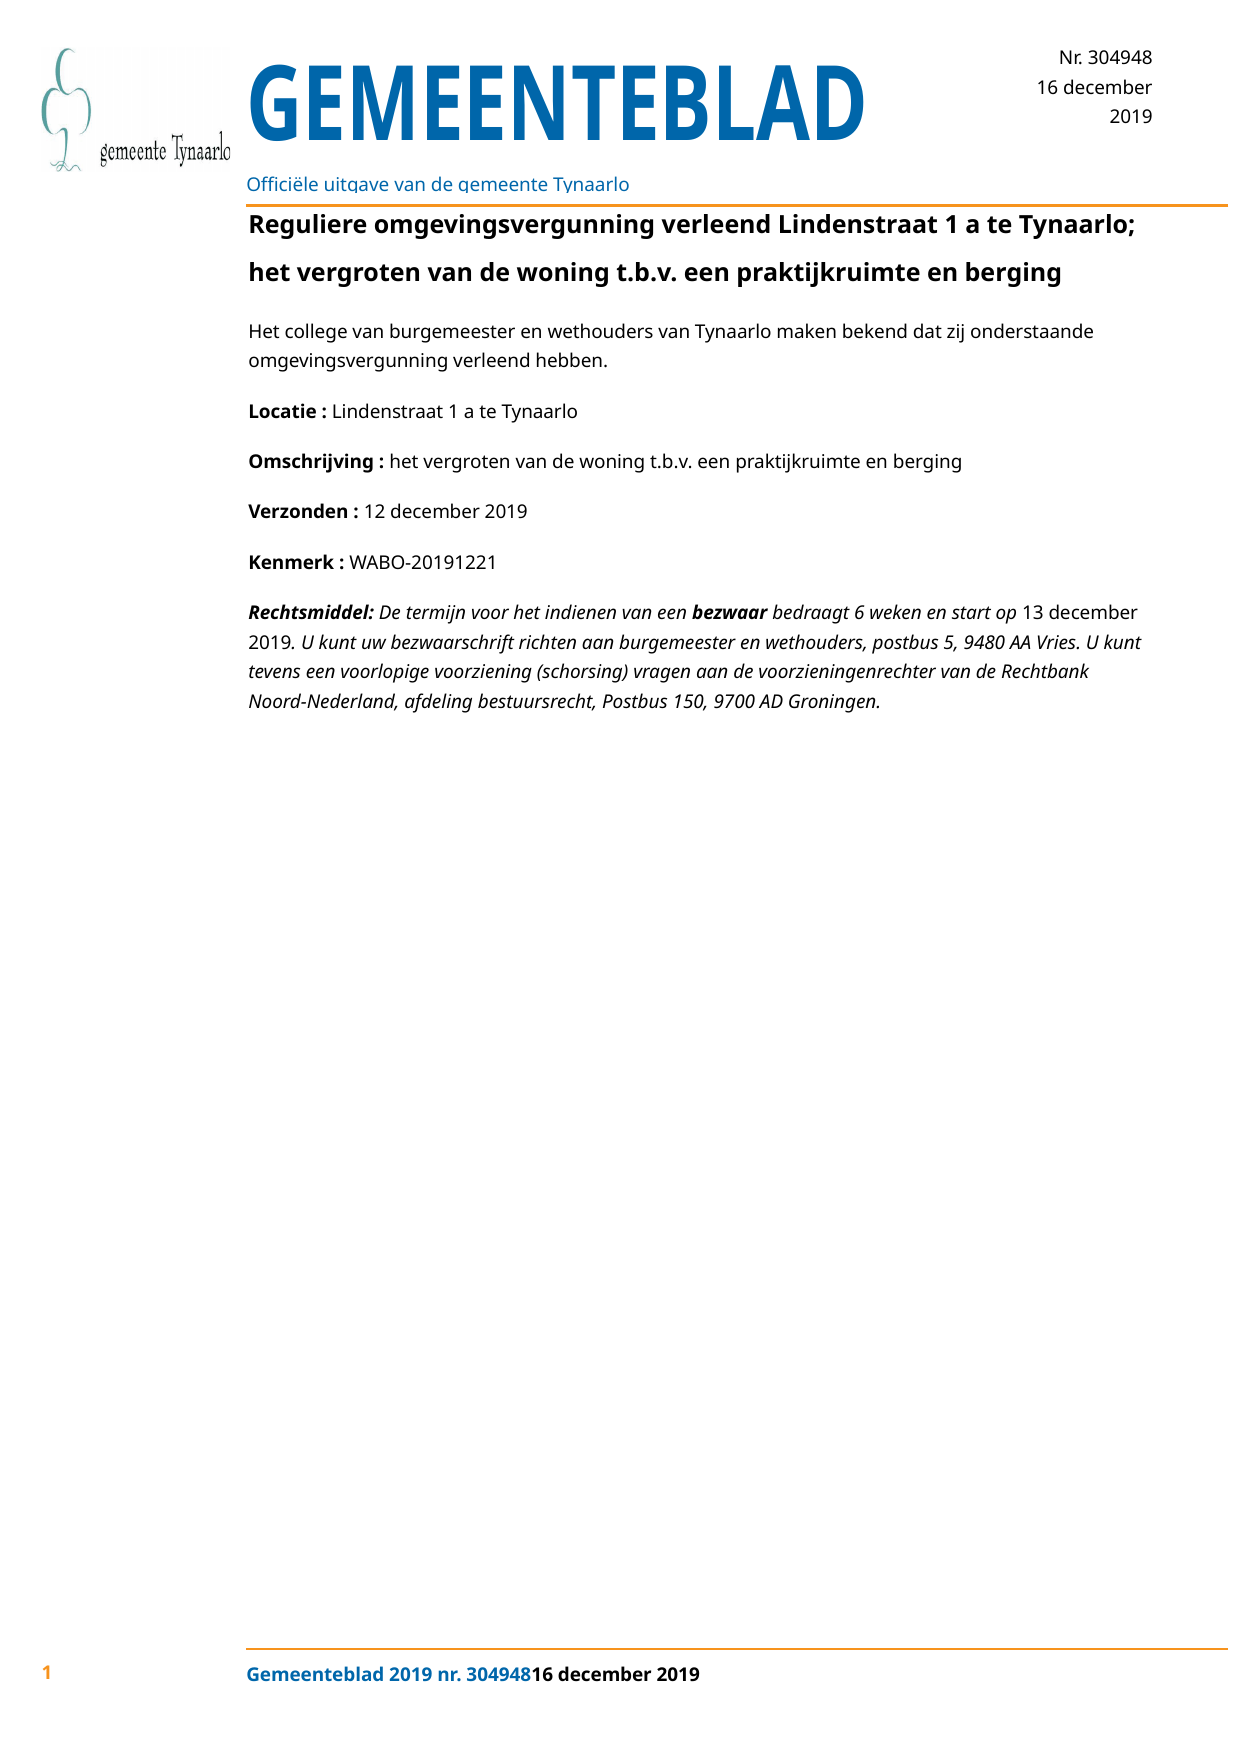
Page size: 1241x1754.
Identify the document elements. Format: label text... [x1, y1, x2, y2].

text Locatie : Lindenstraat 1 a te Tynaarlo [248, 398, 1152, 424]
text Omschrijving : het vergroten van de woning t.b.v. een praktijkruimte en berging [248, 448, 1152, 474]
text Verzonden : 12 december 2019 [248, 499, 1152, 524]
text Het college van burgemeester en wethouders van Tynaarlo maken bekend dat zij onderstaande omgevingsvergunning verleend hebben. [248, 318, 1152, 373]
text Rechtsmiddel: De termijn voor het indienen van een bezwaar bedraagt 6 weken en start op 13 december 2019. U kunt uw bezwaarschrift richten aan burgemeester en wethouders, postbus 5, 9480 AA Vries. U kunt tevens een voorlopige voorziening (schorsing) vragen aan de voorzieningenrechter van de Rechtbank Noord-Nederland, afdeling bestuursrecht, Postbus 150, 9700 AD Groningen. [248, 599, 1152, 714]
picture [41, 47, 231, 172]
text Reguliere omgevingsvergunning verleend Lindenstraat 1 a te Tynaarlo; het vergroten van de woning t.b.v. een praktijkruimte en berging [248, 207, 1152, 288]
text Kenmerk : WABO-20191221 [248, 549, 1152, 575]
